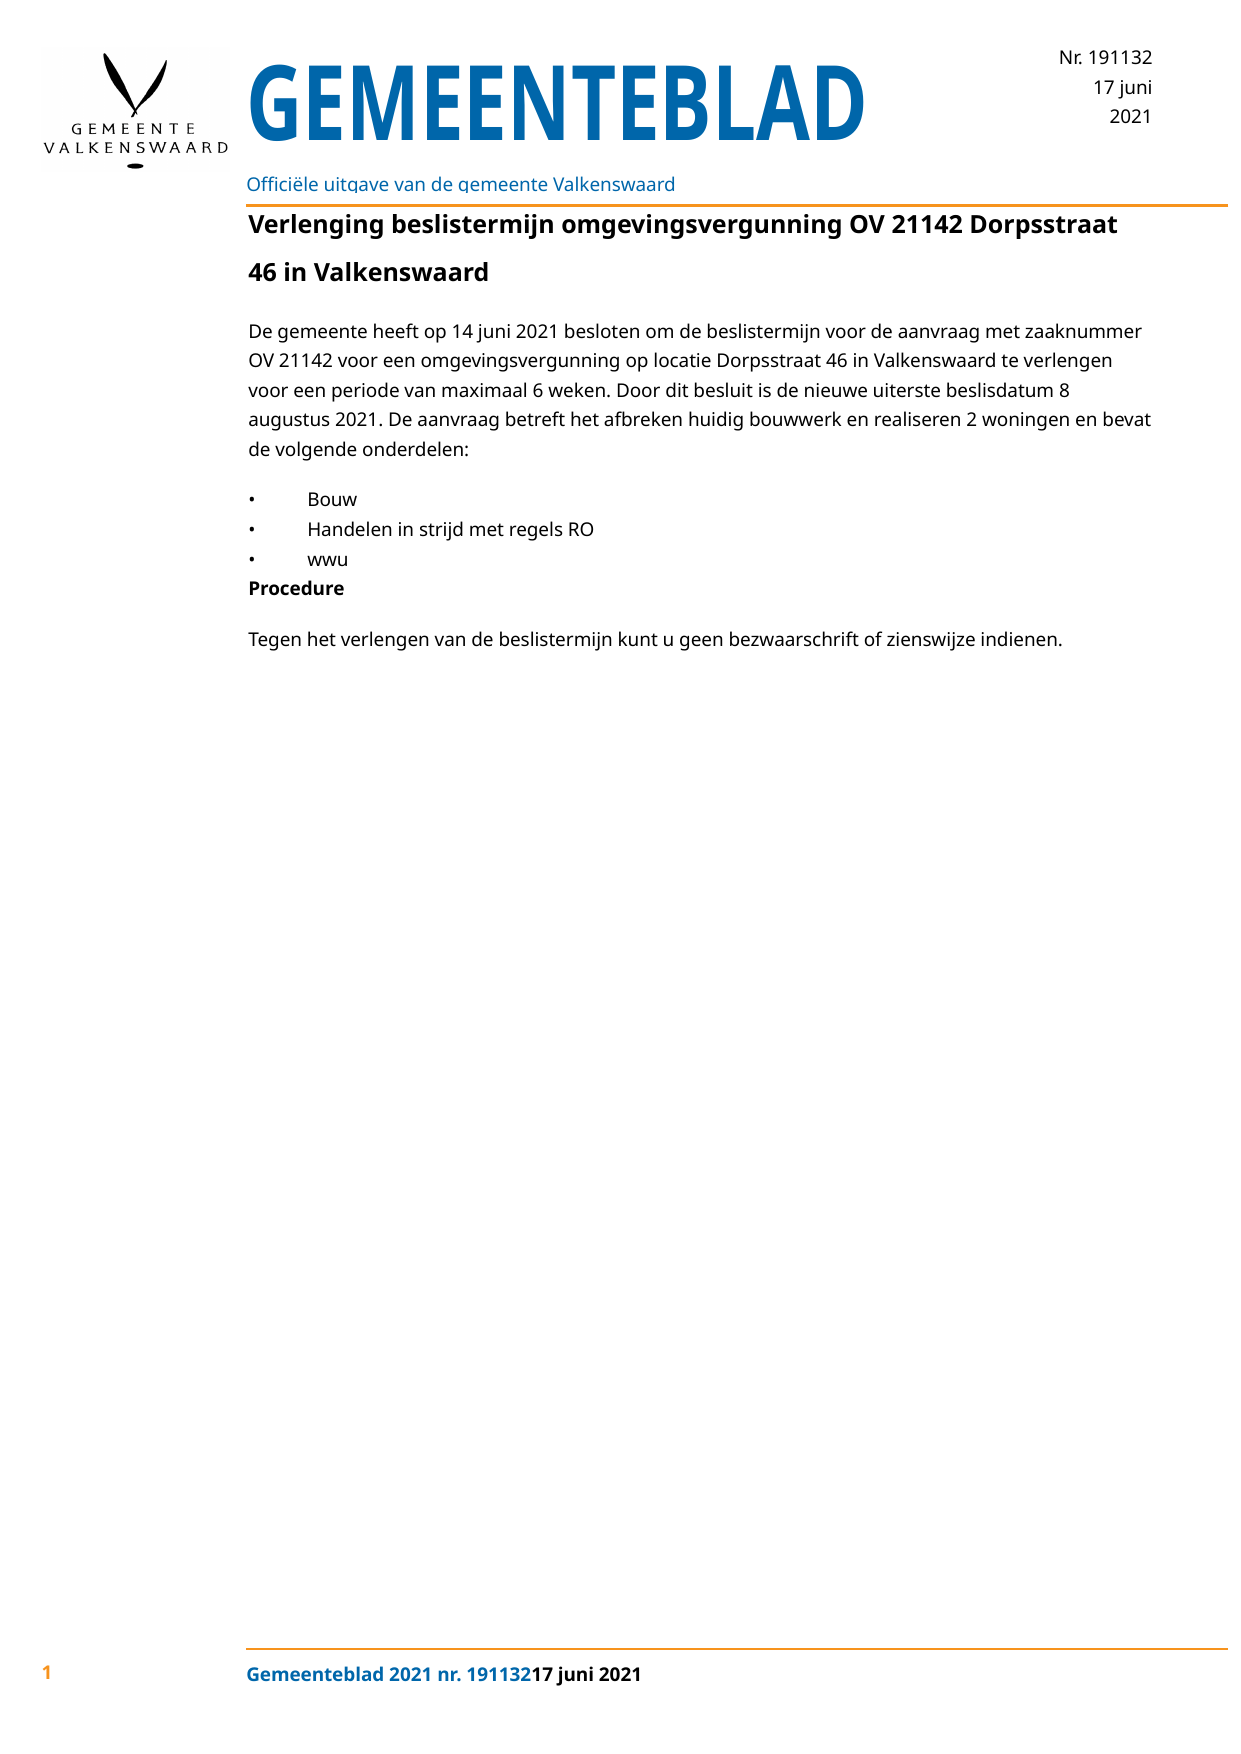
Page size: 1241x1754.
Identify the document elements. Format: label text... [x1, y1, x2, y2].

text De gemeente heeft op 14 juni 2021 besloten om de beslistermijn voor de aanvraag met zaaknummer OV 21142 voor een omgevingsvergunning op locatie Dorpsstraat 46 in Valkenswaard te verlengen voor een periode van maximaal 6 weken. Door dit besluit is de nieuwe uiterste beslisdatum 8 augustus 2021. De aanvraag betreft het afbreken huidig bouwwerk en realiseren 2 woningen en bevat de volgende onderdelen: [248, 318, 1152, 462]
text Tegen het verlengen van de beslistermijn kunt u geen bezwaarschrift of zienswijze indienen. [248, 626, 1152, 652]
list Handelen in strijd met regels RO [248, 516, 1152, 542]
text Procedure [248, 575, 1152, 601]
text Verlenging beslistermijn omgevingsvergunning OV 21142 Dorpsstraat 46 in Valkenswaard [248, 207, 1152, 288]
list wwu [248, 546, 1152, 572]
picture [41, 47, 231, 172]
list Bouw [248, 487, 1152, 512]
